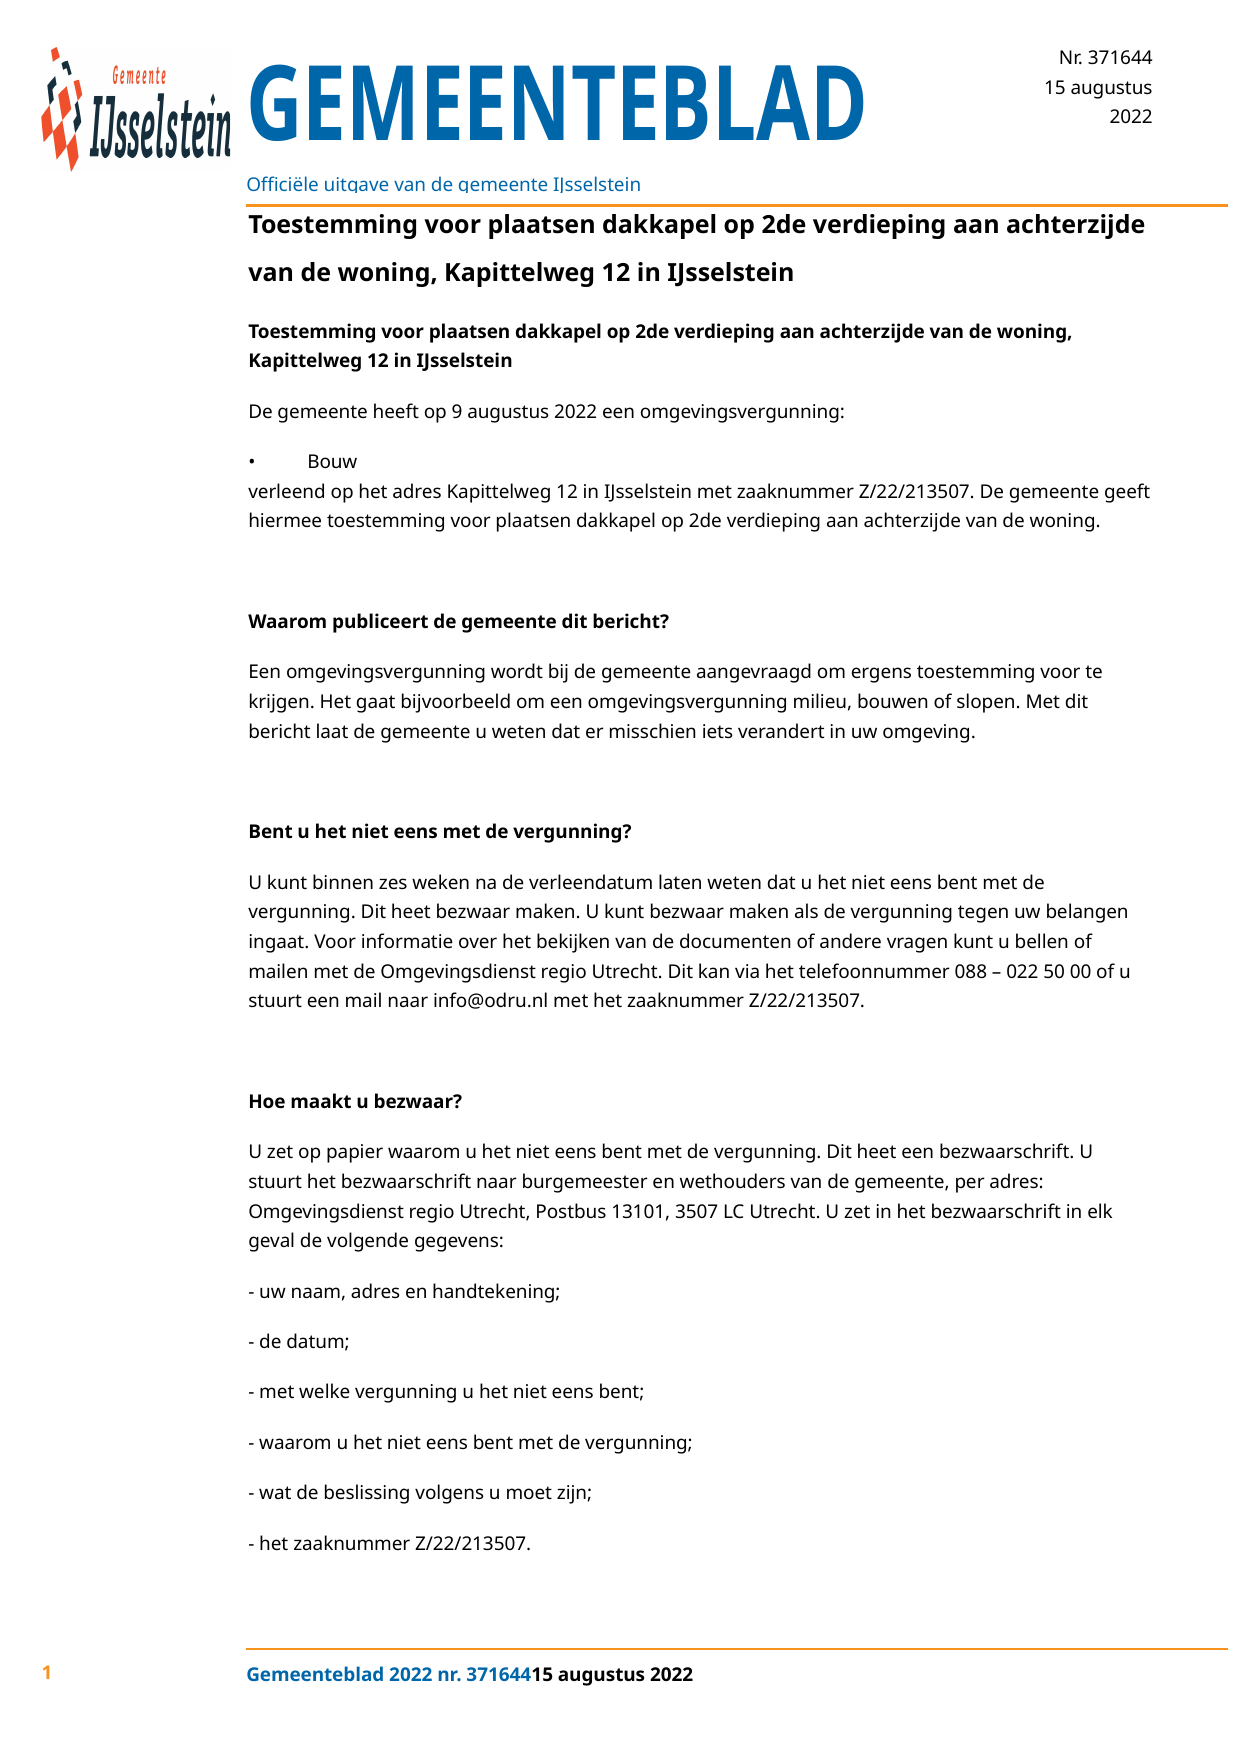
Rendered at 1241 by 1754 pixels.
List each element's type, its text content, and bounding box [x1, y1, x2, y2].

text U zet op papier waarom u het niet eens bent met de vergunning. Dit heet een bezwaarschrift. U stuurt het bezwaarschrift naar burgemeester en wethouders van de gemeente, per adres: Omgevingsdienst regio Utrecht, Postbus 13101, 3507 LC Utrecht. U zet in het bezwaarschrift in elk geval de volgende gegevens: [248, 1139, 1152, 1253]
text Waarom publiceert de gemeente dit bericht? [248, 608, 1152, 634]
text Bent u het niet eens met de vergunning? [248, 819, 1152, 844]
text - het zaaknummer Z/22/213507. [248, 1530, 1152, 1556]
text U kunt binnen zes weken na de verleendatum laten weten dat u het niet eens bent met de vergunning. Dit heet bezwaar maken. U kunt bezwaar maken als de vergunning tegen uw belangen ingaat. Voor informatie over het bekijken van de documenten of andere vragen kunt u bellen of mailen met de Omgevingsdienst regio Utrecht. Dit kan via het telefoonnummer 088 – 022 50 00 of u stuurt een mail naar info@odru.nl met het zaaknummer Z/22/213507. [248, 869, 1152, 1013]
text - de datum; [248, 1328, 1152, 1354]
text Toestemming voor plaatsen dakkapel op 2de verdieping aan achterzijde van de woning, Kapittelweg 12 in IJsselstein [248, 207, 1152, 288]
text - met welke vergunning u het niet eens bent; [248, 1379, 1152, 1404]
text - uw naam, adres en handtekening; [248, 1278, 1152, 1304]
text Toestemming voor plaatsen dakkapel op 2de verdieping aan achterzijde van de woning, Kapittelweg 12 in IJsselstein [248, 318, 1152, 373]
text - wat de beslissing volgens u moet zijn; [248, 1479, 1152, 1505]
text Hoe maakt u bezwaar? [248, 1088, 1152, 1114]
text De gemeente heeft op 9 augustus 2022 een omgevingsvergunning: [248, 398, 1152, 424]
text Een omgevingsvergunning wordt bij de gemeente aangevraagd om ergens toestemming voor te krijgen. Het gaat bijvoorbeeld om een omgevingsvergunning milieu, bouwen of slopen. Met dit bericht laat de gemeente u weten dat er misschien iets verandert in uw omgeving. [248, 659, 1152, 744]
list Bouw [248, 448, 1152, 474]
picture [41, 47, 231, 172]
text - waarom u het niet eens bent met de vergunning; [248, 1429, 1152, 1455]
text verleend op het adres Kapittelweg 12 in IJsselstein met zaaknummer Z/22/213507. De gemeente geeft hiermee toestemming voor plaatsen dakkapel op 2de verdieping aan achterzijde van de woning. [248, 478, 1152, 533]
